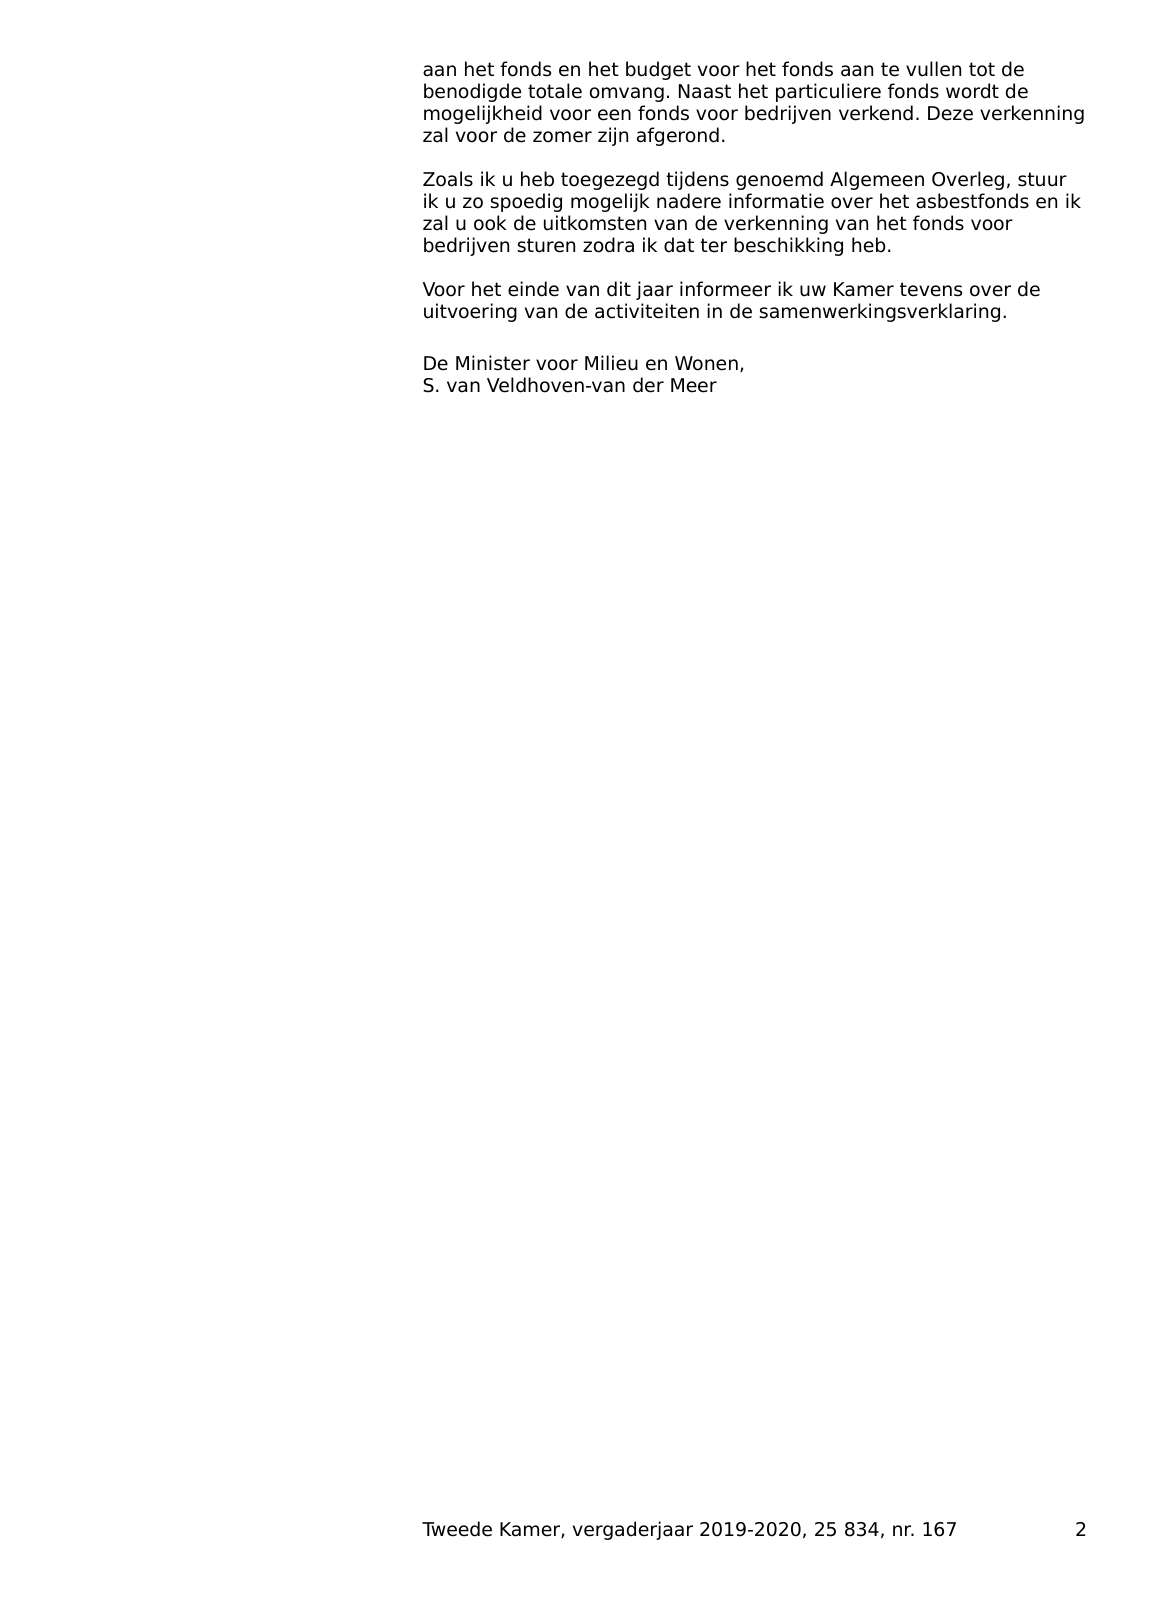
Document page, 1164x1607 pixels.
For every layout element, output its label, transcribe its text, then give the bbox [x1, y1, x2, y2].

text De Minister voor Milieu en Wonen, S. van Veldhoven-van der Meer [422, 353, 1087, 397]
text Voor het einde van dit jaar informeer ik uw Kamer tevens over de uitvoering van de activiteiten in de samenwerkingsverklaring. [422, 279, 1087, 323]
text aan het fonds en het budget voor het fonds aan te vullen tot de benodigde totale omvang. Naast het particuliere fonds wordt de mogelijkheid voor een fonds voor bedrijven verkend. Deze verkenning zal voor de zomer zijn afgerond. [422, 59, 1087, 147]
text Zoals ik u heb toegezegd tijdens genoemd Algemeen Overleg, stuur ik u zo spoedig mogelijk nadere informatie over het asbestfonds en ik zal u ook de uitkomsten van de verkenning van het fonds voor bedrijven sturen zodra ik dat ter beschikking heb. [422, 169, 1087, 257]
